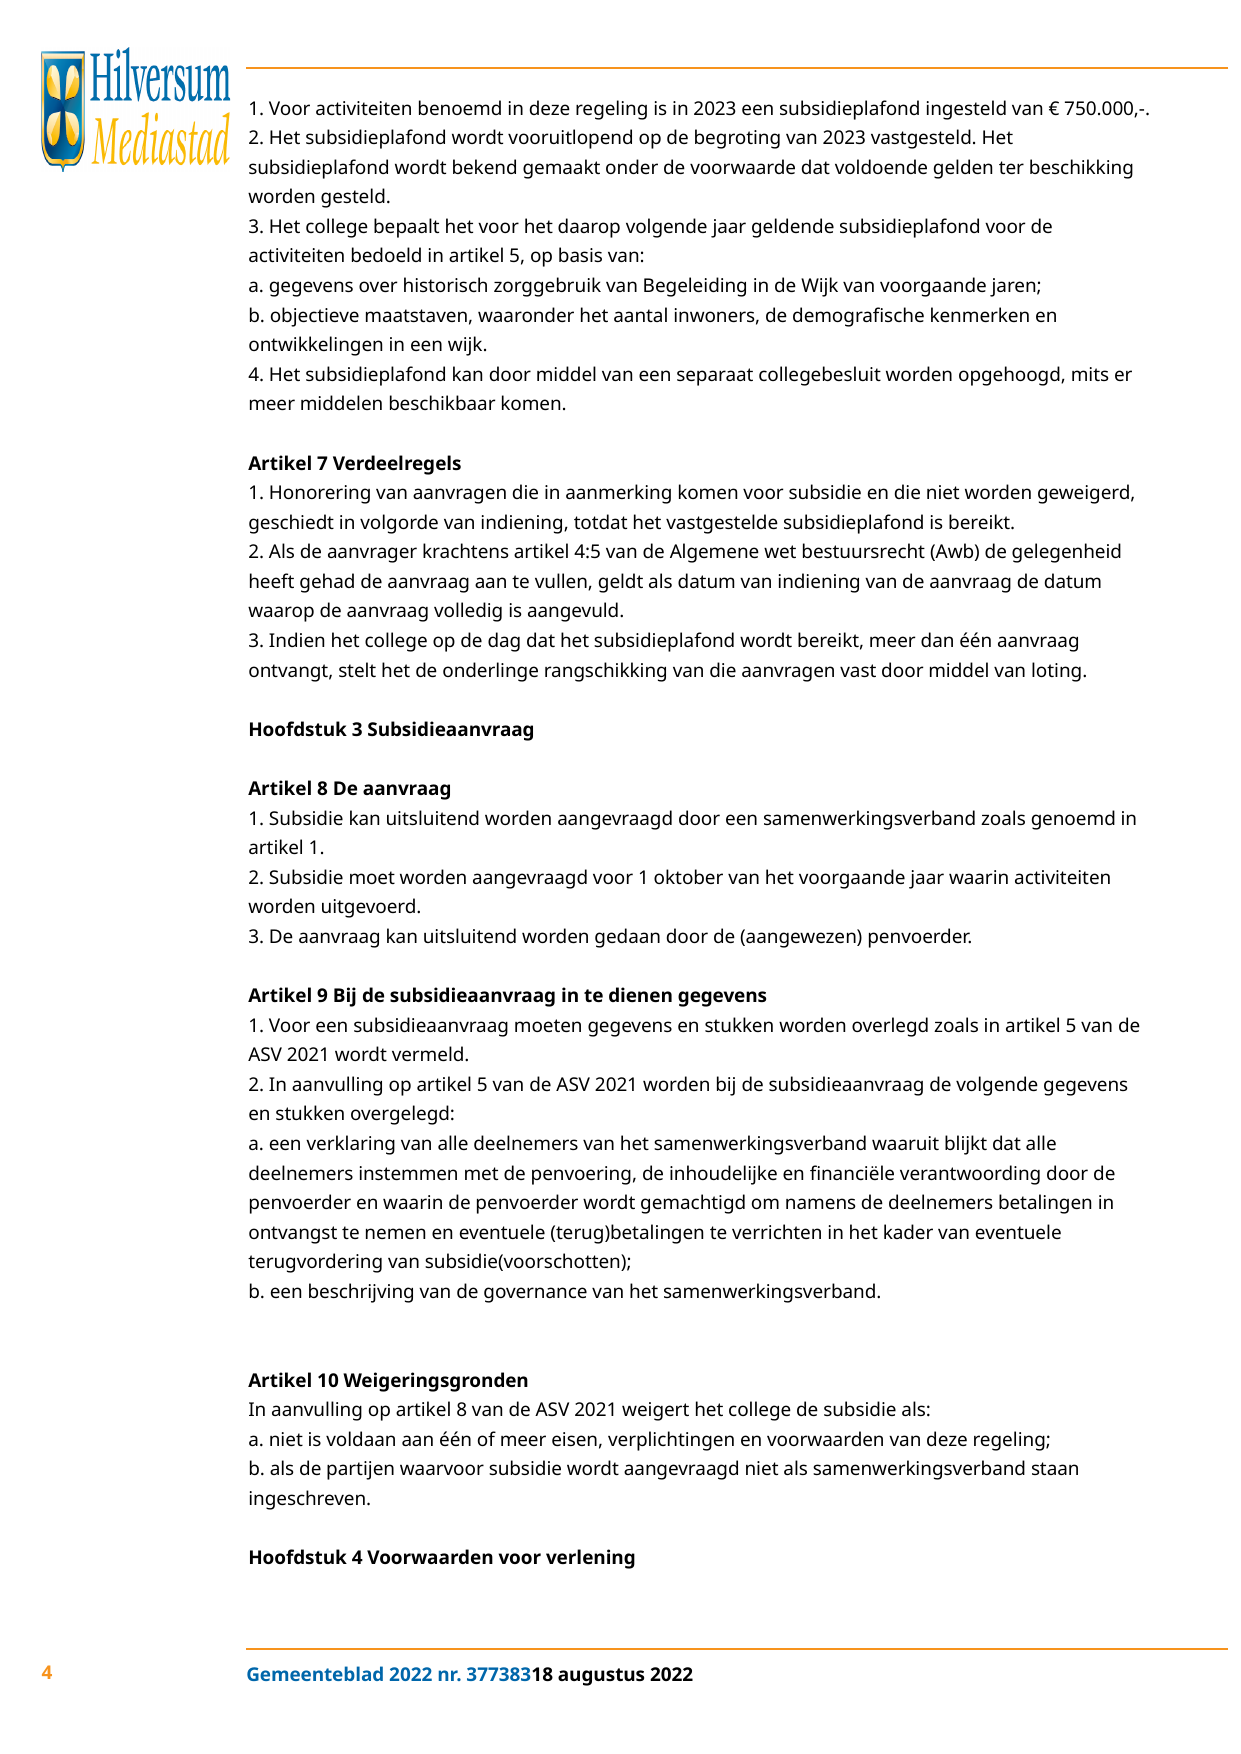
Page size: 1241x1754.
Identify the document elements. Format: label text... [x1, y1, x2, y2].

text 2. In aanvulling op artikel 5 van de ASV 2021 worden bij de subsidieaanvraag de volgende gegevens en stukken overgelegd: [248, 1071, 1152, 1126]
text 3. Het college bepaalt het voor het daarop volgende jaar geldende subsidieplafond voor de activiteiten bedoeld in artikel 5, op basis van: [248, 213, 1152, 268]
text 4. Het subsidieplafond kan door middel van een separaat collegebesluit worden opgehoogd, mits er meer middelen beschikbaar komen. [248, 361, 1152, 416]
text In aanvulling op artikel 8 van de ASV 2021 weigert het college de subsidie als: [248, 1396, 1152, 1422]
text a. niet is voldaan aan één of meer eisen, verplichtingen en voorwaarden van deze regeling; [248, 1426, 1152, 1452]
text Artikel 7 Verdeelregels [248, 450, 1152, 476]
text a. gegevens over historisch zorggebruik van Begeleiding in de Wijk van voorgaande jaren; [248, 272, 1152, 298]
text b. objectieve maatstaven, waaronder het aantal inwoners, de demografische kenmerken en ontwikkelingen in een wijk. [248, 302, 1152, 357]
text b. een beschrijving van de governance van het samenwerkingsverband. [248, 1278, 1152, 1304]
text Artikel 10 Weigeringsgronden [248, 1367, 1152, 1393]
text Artikel 9 Bij de subsidieaanvraag in te dienen gegevens [248, 982, 1152, 1008]
text 1. Voor activiteiten benoemd in deze regeling is in 2023 een subsidieplafond ingesteld van € 750.000,-. [248, 95, 1152, 121]
picture [41, 47, 231, 172]
text 3. Indien het college op de dag dat het subsidieplafond wordt bereikt, meer dan één aanvraag ontvangt, stelt het de onderlinge rangschikking van die aanvragen vast door middel van loting. [248, 627, 1152, 683]
text 1. Honorering van aanvragen die in aanmerking komen voor subsidie en die niet worden geweigerd, geschiedt in volgorde van indiening, totdat het vastgestelde subsidieplafond is bereikt. [248, 479, 1152, 535]
text 3. De aanvraag kan uitsluitend worden gedaan door de (aangewezen) penvoerder. [248, 923, 1152, 949]
text Hoofdstuk 3 Subsidieaanvraag [248, 716, 1152, 742]
text 2. Het subsidieplafond wordt vooruitlopend op de begroting van 2023 vastgesteld. Het subsidieplafond wordt bekend gemaakt onder de voorwaarde dat voldoende gelden ter beschikking worden gesteld. [248, 124, 1152, 209]
text b. als de partijen waarvoor subsidie wordt aangevraagd niet als samenwerkingsverband staan ingeschreven. [248, 1456, 1152, 1511]
text Hoofdstuk 4 Voorwaarden voor verlening [248, 1544, 1152, 1570]
text 2. Als de aanvrager krachtens artikel 4:5 van de Algemene wet bestuursrecht (Awb) de gelegenheid heeft gehad de aanvraag aan te vullen, geldt als datum van indiening van de aanvraag de datum waarop de aanvraag volledig is aangevuld. [248, 538, 1152, 623]
text 2. Subsidie moet worden aangevraagd voor 1 oktober van het voorgaande jaar waarin activiteiten worden uitgevoerd. [248, 864, 1152, 919]
text 1. Subsidie kan uitsluitend worden aangevraagd door een samenwerkingsverband zoals genoemd in artikel 1. [248, 805, 1152, 860]
text a. een verklaring van alle deelnemers van het samenwerkingsverband waaruit blijkt dat alle deelnemers instemmen met de penvoering, de inhoudelijke en financiële verantwoording door de penvoerder en waarin de penvoerder wordt gemachtigd om namens de deelnemers betalingen in ontvangst te nemen en eventuele (terug)betalingen te verrichten in het kader van eventuele terugvordering van subsidie(voorschotten); [248, 1130, 1152, 1274]
text Artikel 8 De aanvraag [248, 775, 1152, 801]
text 1. Voor een subsidieaanvraag moeten gegevens en stukken worden overlegd zoals in artikel 5 van de ASV 2021 wordt vermeld. [248, 1012, 1152, 1067]
